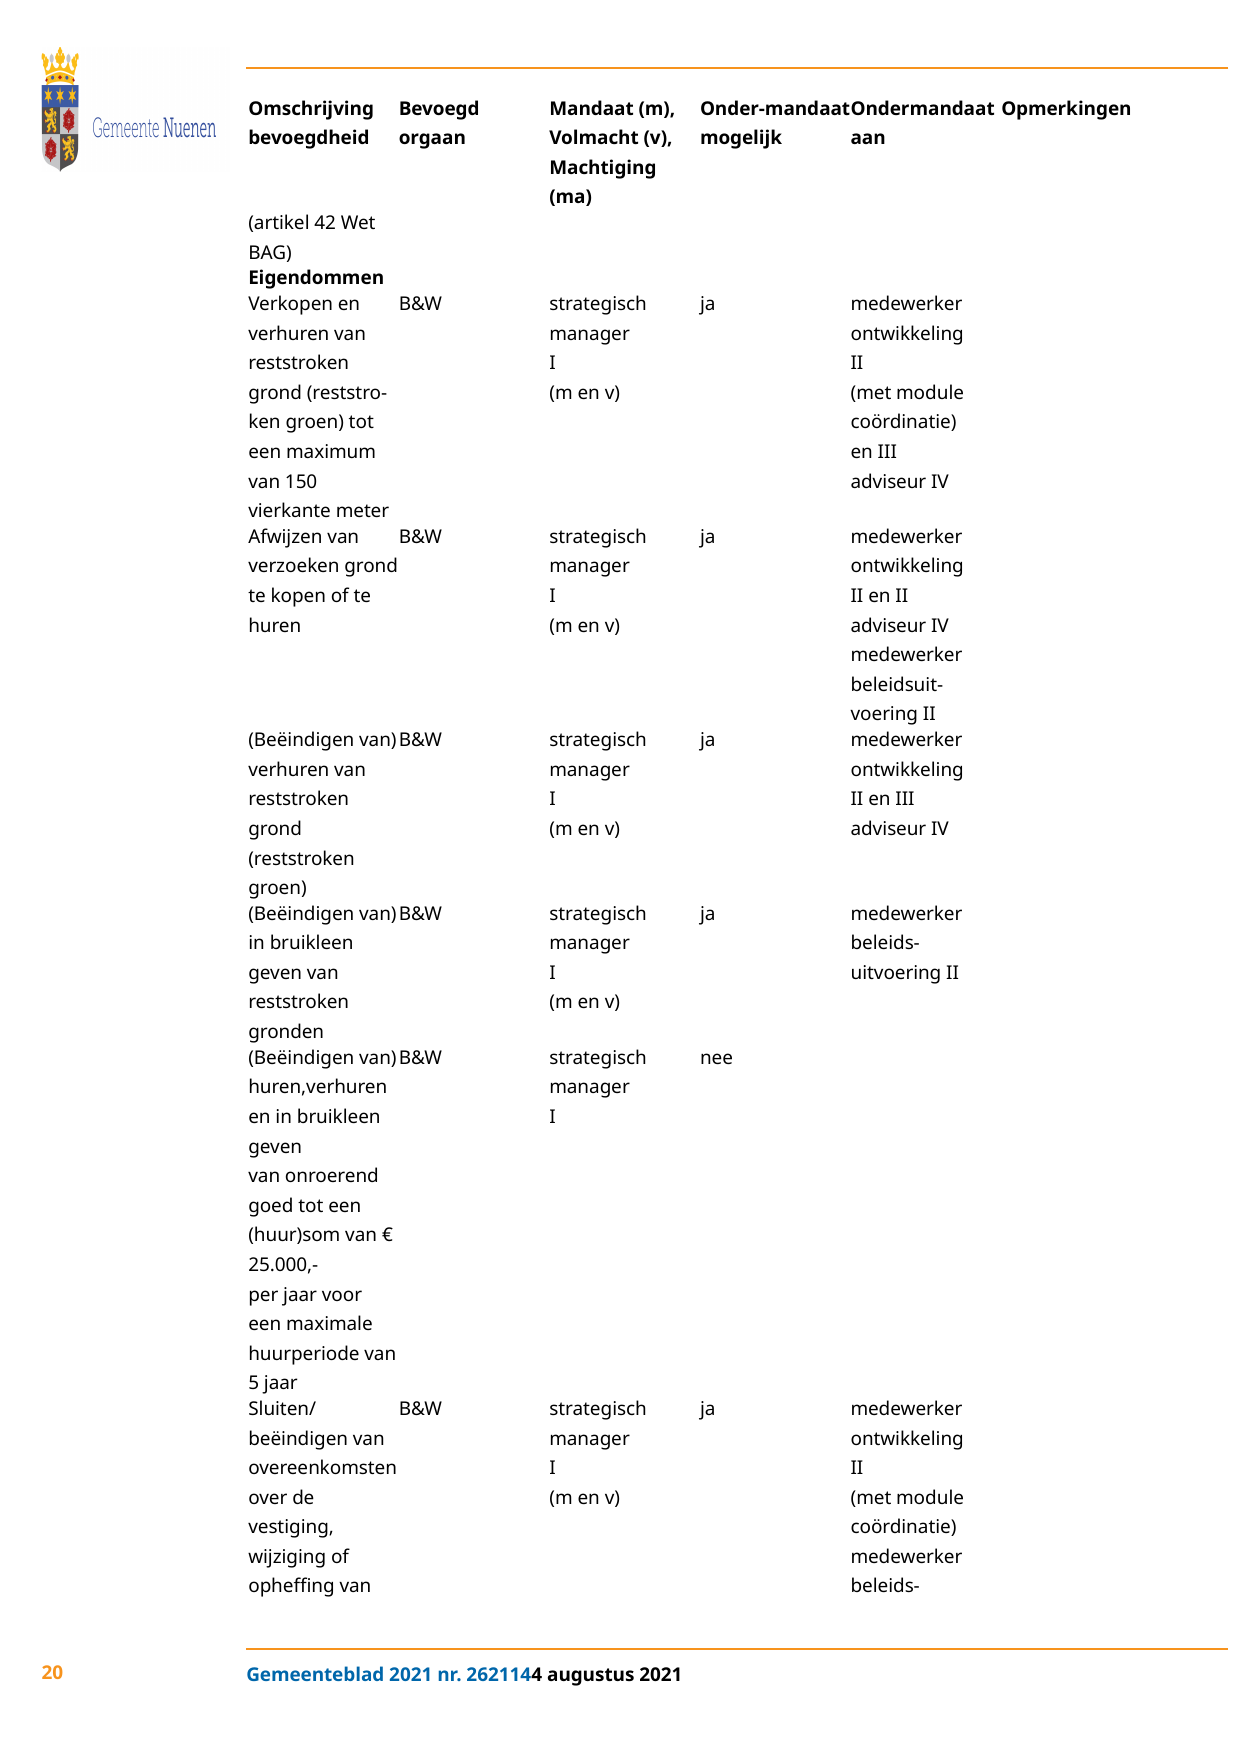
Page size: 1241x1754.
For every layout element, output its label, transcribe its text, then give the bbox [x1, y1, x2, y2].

table_cell medewerker ontwikkeling II en II adviseur IV medewerker beleidsuit- voering II [850, 523, 1001, 726]
table_cell B&W [399, 523, 549, 726]
table_cell ja [700, 290, 850, 523]
table_cell medewerker ontwikkeling II en III adviseur IV [850, 726, 1001, 900]
table_cell (Beëindigen van) in bruikleen geven van reststroken gronden [248, 900, 398, 1044]
table_cell ja [700, 900, 850, 1044]
table_cell [700, 209, 850, 264]
table_cell B&W [399, 290, 549, 523]
table_cell [1001, 523, 1152, 726]
table_cell medewerker ontwikkeling II (met module coördinatie) medewerker beleids- [850, 1395, 1001, 1598]
table_cell [1001, 290, 1152, 523]
picture [41, 47, 231, 172]
table_header Bevoegd orgaan [399, 95, 549, 209]
table_cell (Beëindigen van) verhuren van reststroken grond (reststroken groen) [248, 726, 398, 900]
table_cell strategisch manager I (m en v) [549, 523, 700, 726]
table_cell [1001, 1044, 1152, 1395]
table_cell [1001, 900, 1152, 1044]
table_cell strategisch manager I (m en v) [549, 1395, 700, 1598]
table_cell [1001, 726, 1152, 900]
table_cell ja [700, 1395, 850, 1598]
table_cell strategisch manager I (m en v) [549, 290, 700, 523]
table_cell [1001, 1395, 1152, 1598]
table_cell strategisch manager I (m en v) [549, 900, 700, 1044]
table_header Omschrijving bevoegdheid [248, 95, 398, 209]
table_cell Afwijzen van verzoeken grond te kopen of te huren [248, 523, 398, 726]
table_header Mandaat (m), Volmacht (v), Machtiging (ma) [549, 95, 700, 209]
table_cell nee [700, 1044, 850, 1395]
table_header Opmerkingen [1001, 95, 1152, 209]
table_cell B&W [399, 1044, 549, 1395]
table_cell Verkopen en verhuren van reststroken grond (reststro- ken groen) tot een maximum van 150 vierkante meter [248, 290, 398, 523]
table_cell [850, 1044, 1001, 1395]
table_cell strategisch manager I [549, 1044, 700, 1395]
table_cell Eigendommen [248, 265, 1152, 290]
table_cell medewerker beleids- uitvoering II [850, 900, 1001, 1044]
table_cell ja [700, 523, 850, 726]
table_cell B&W [399, 1395, 549, 1598]
table_header Onder-mandaat mogelijk [700, 95, 850, 209]
table_cell [399, 209, 549, 264]
table_cell [850, 209, 1001, 264]
table_cell ja [700, 726, 850, 900]
table_cell B&W [399, 726, 549, 900]
table_cell B&W [399, 900, 549, 1044]
table_cell [549, 209, 700, 264]
table_cell [1001, 209, 1152, 264]
table_cell medewerker ontwikkeling II (met module coördinatie) en III adviseur IV [850, 290, 1001, 523]
table_cell (artikel 42 Wet BAG) [248, 209, 398, 264]
table_cell Sluiten/beëindigen van overeenkomsten over de vestiging, wijziging of opheffing van [248, 1395, 398, 1598]
table_cell (Beëindigen van) huren,verhuren en in bruikleen geven van onroerend goed tot een (huur)som van € 25.000,- per jaar voor een maximale huurperiode van 5 jaar [248, 1044, 398, 1395]
table_cell strategisch manager I (m en v) [549, 726, 700, 900]
table_header Ondermandaat aan [850, 95, 1001, 209]
